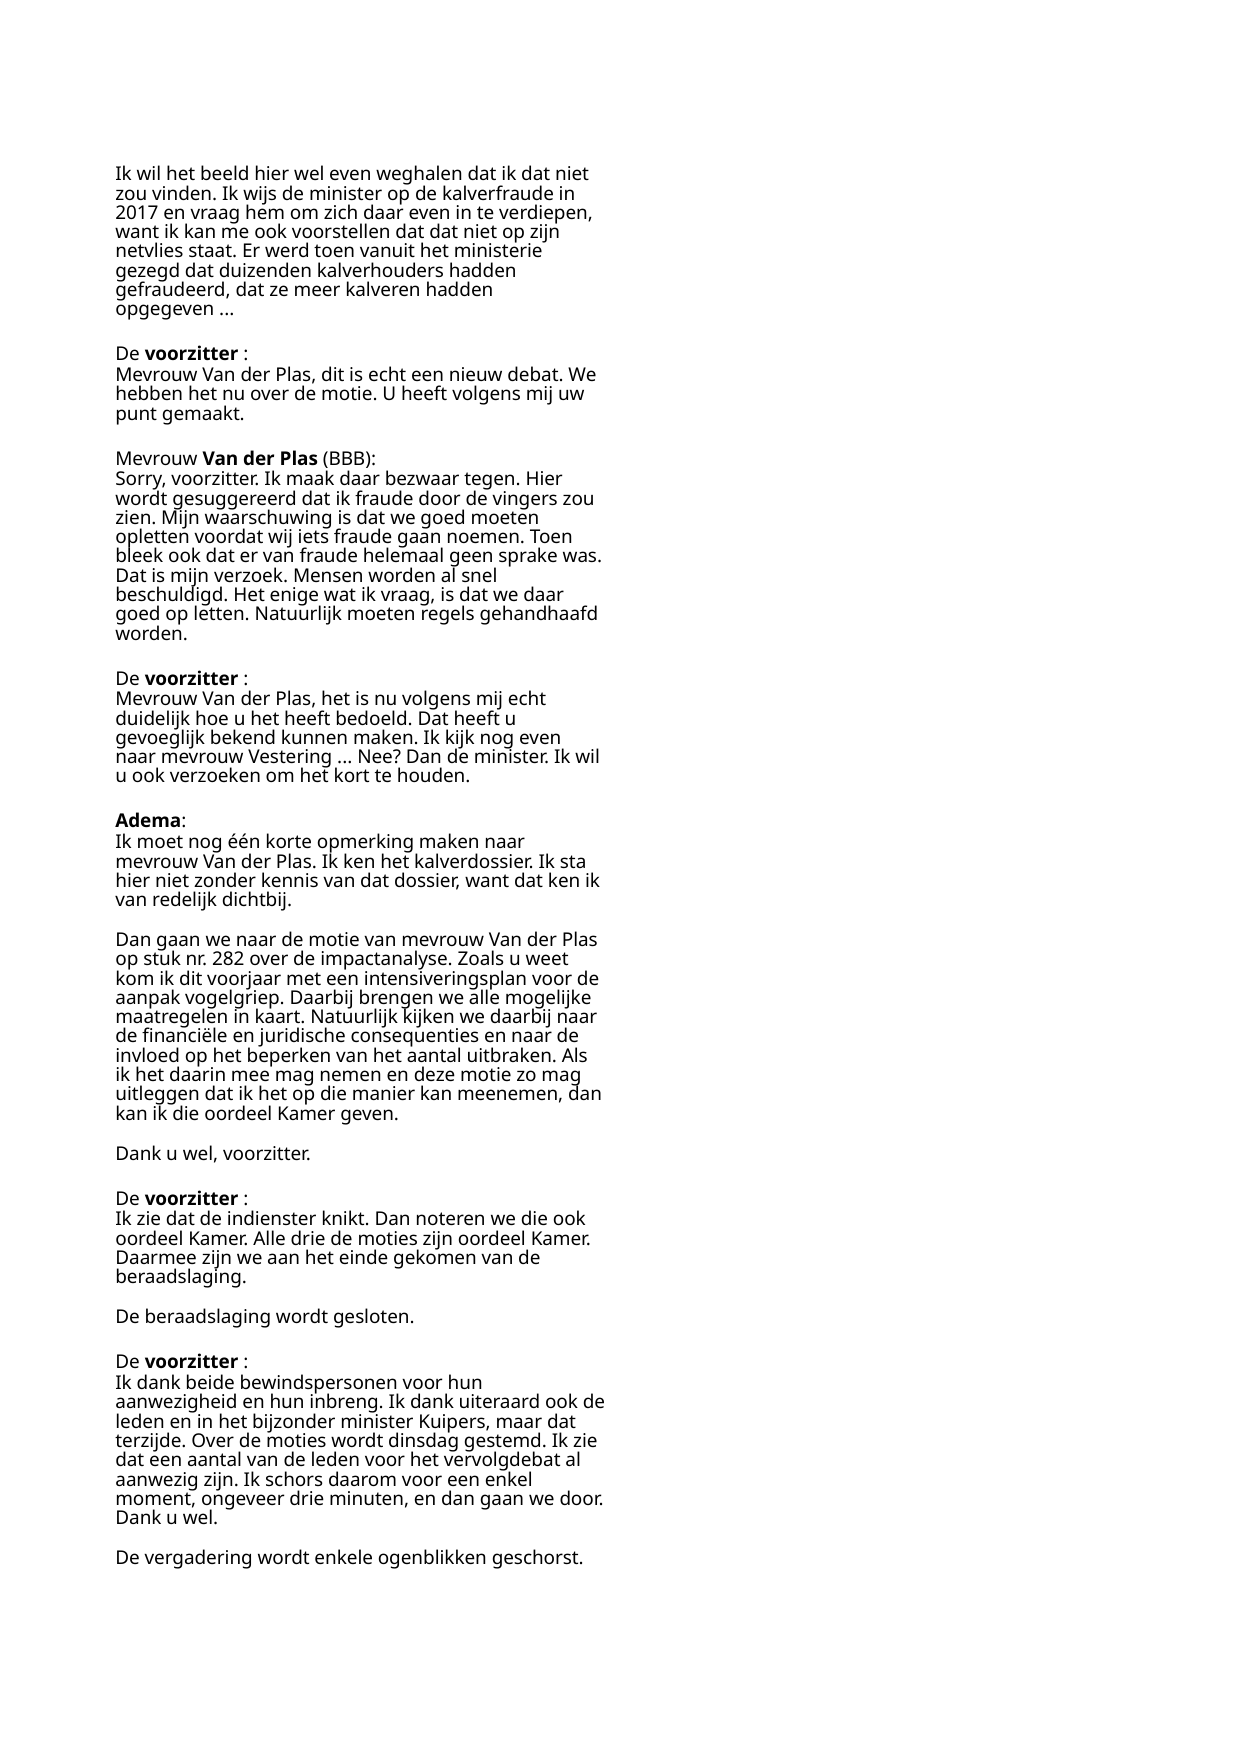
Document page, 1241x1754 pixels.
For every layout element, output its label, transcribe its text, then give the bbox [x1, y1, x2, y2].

text Dank u wel, voorzitter. [115, 1144, 605, 1164]
text Mevrouw Van der Plas, dit is echt een nieuw debat. We hebben het nu over de motie. U heeft volgens mij uw punt gemaakt. [115, 366, 605, 424]
text De voorzitter : [115, 340, 605, 366]
text Ik moet nog één korte opmerking maken naar mevrouw Van der Plas. Ik ken het kalverdossier. Ik sta hier niet zonder kennis van dat dossier, want dat ken ik van redelijk dichtbij. [115, 833, 605, 910]
text De voorzitter : [115, 1348, 605, 1374]
text Mevrouw Van der Plas, het is nu volgens mij echt duidelijk hoe u het heeft bedoeld. Dat heeft u gevoeglijk bekend kunnen maken. Ik kijk nog even naar mevrouw Vestering ... Nee? Dan de minister. Ik wil u ook verzoeken om het kort te houden. [115, 690, 605, 787]
text Ik wil het beeld hier wel even weghalen dat ik dat niet zou vinden. Ik wijs de minister op de kalverfraude in 2017 en vraag hem om zich daar even in te verdiepen, want ik kan me ook voorstellen dat dat niet op zijn netvlies staat. Er werd toen vanuit het ministerie gezegd dat duizenden kalverhouders hadden gefraudeerd, dat ze meer kalveren hadden opgegeven ... [115, 165, 605, 319]
text De vergadering wordt enkele ogenblikken geschorst. [115, 1549, 605, 1568]
text De voorzitter : [115, 665, 605, 690]
text Ik zie dat de indienster knikt. Dan noteren we die ook oordeel Kamer. Alle drie de moties zijn oordeel Kamer. Daarmee zijn we aan het einde gekomen van de beraadslaging. [115, 1210, 605, 1287]
text De beraadslaging wordt gesloten. [115, 1308, 605, 1328]
text Mevrouw Van der Plas (BBB): [115, 445, 605, 470]
text Ik dank beide bewindspersonen voor hun aanwezigheid en hun inbreng. Ik dank uiteraard ook de leden en in het bijzonder minister Kuipers, maar dat terzijde. Over de moties wordt dinsdag gestemd. Ik zie dat een aantal van de leden voor het vervolgdebat al aanwezig zijn. Ik schors daarom voor een enkel moment, ongeveer drie minuten, en dan gaan we door. Dank u wel. [115, 1374, 605, 1528]
text Adema: [115, 808, 605, 833]
text De voorzitter : [115, 1185, 605, 1210]
text Sorry, voorzitter. Ik maak daar bezwaar tegen. Hier wordt gesuggereerd dat ik fraude door de vingers zou zien. Mijn waarschuwing is dat we goed moeten opletten voordat wij iets fraude gaan noemen. Toen bleek ook dat er van fraude helemaal geen sprake was. Dat is mijn verzoek. Mensen worden al snel beschuldigd. Het enige wat ik vraag, is dat we daar goed op letten. Natuurlijk moeten regels gehandhaafd worden. [115, 470, 605, 644]
text Dan gaan we naar de motie van mevrouw Van der Plas op stuk nr. 282 over de impactanalyse. Zoals u weet kom ik dit voorjaar met een intensiveringsplan voor de aanpak vogelgriep. Daarbij brengen we alle mogelijke maatregelen in kaart. Natuurlijk kijken we daarbij naar de financiële en juridische consequenties en naar de invloed op het beperken van het aantal uitbraken. Als ik het daarin mee mag nemen en deze motie zo mag uitleggen dat ik het op die manier kan meenemen, dan kan ik die oordeel Kamer geven. [115, 931, 605, 1124]
